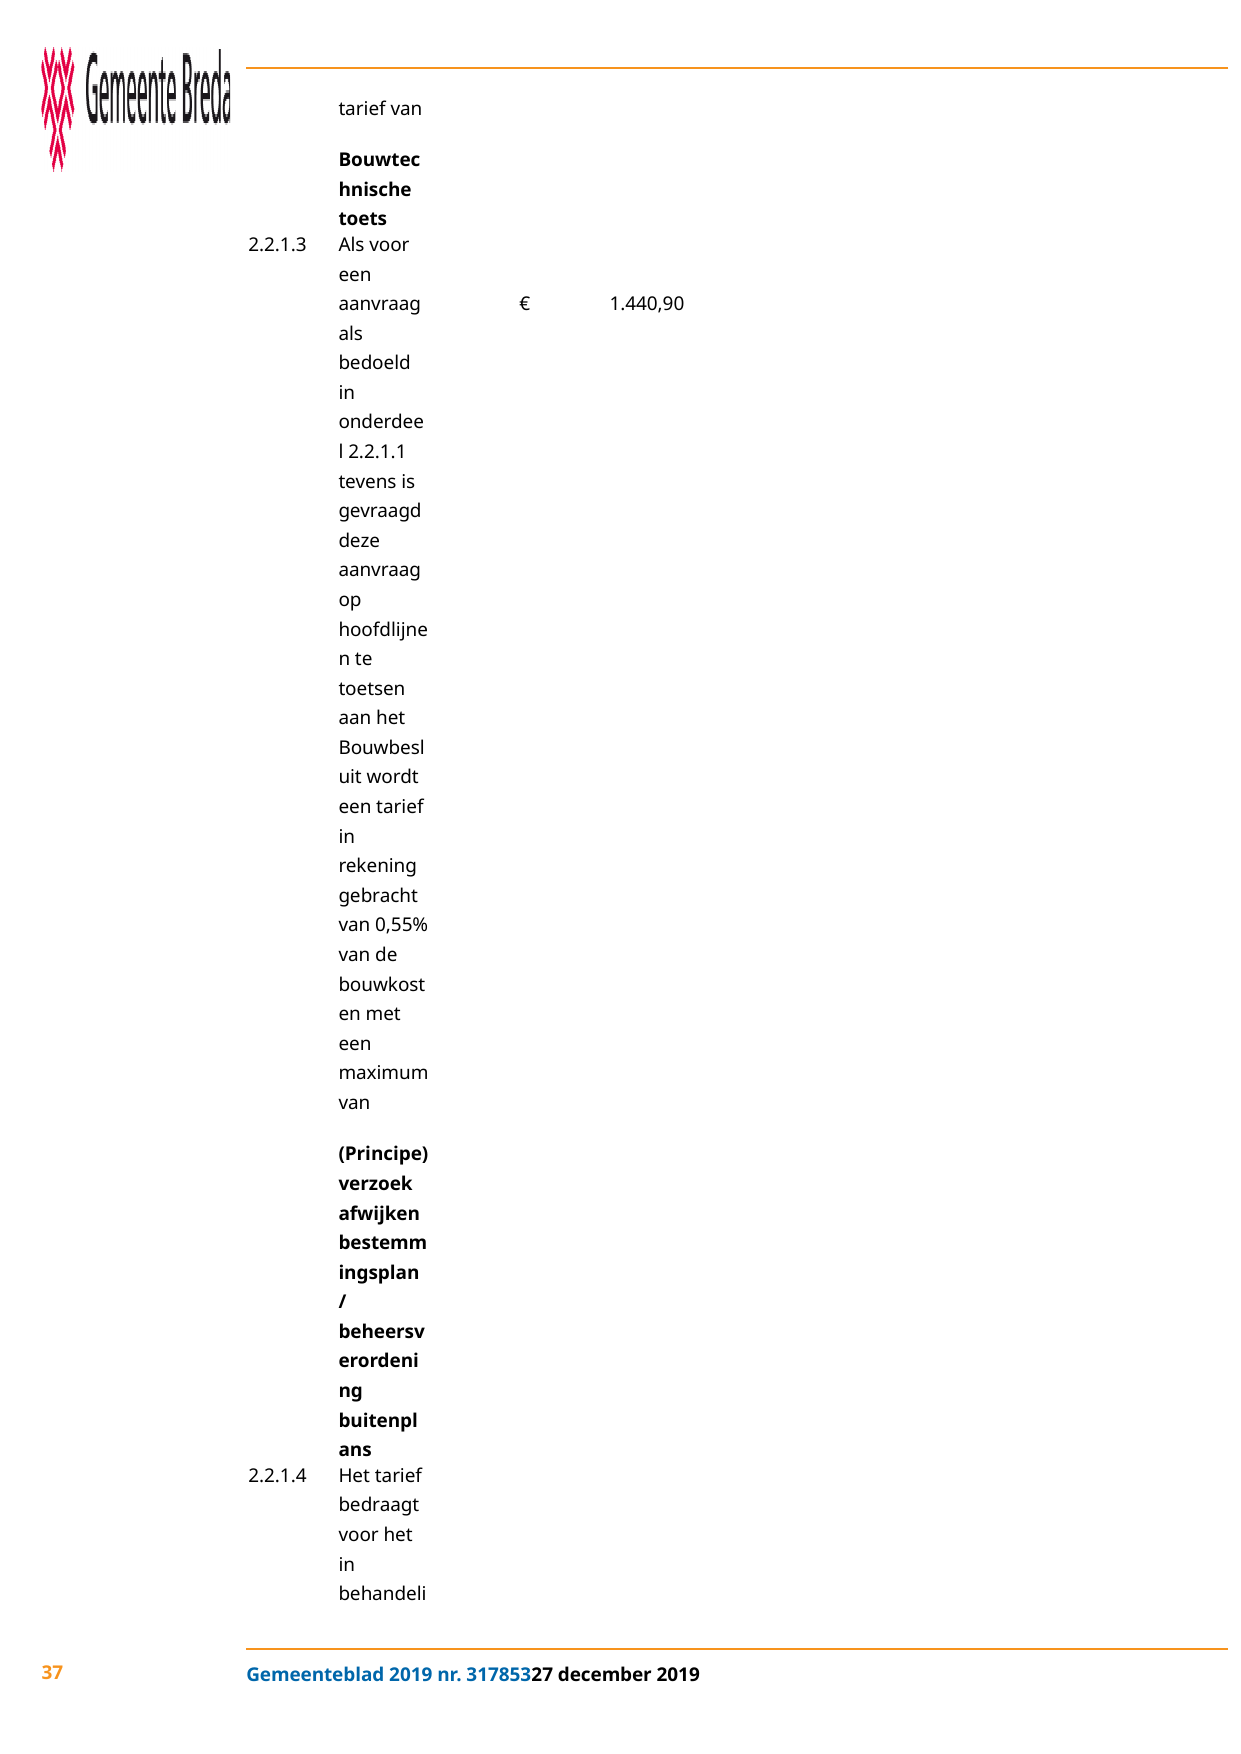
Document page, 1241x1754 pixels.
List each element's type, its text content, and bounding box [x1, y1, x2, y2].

table_cell [519, 1141, 609, 1462]
table_cell [519, 95, 609, 121]
table_cell [609, 1462, 700, 1606]
table_cell [248, 146, 338, 231]
picture [41, 47, 231, 172]
table_cell [248, 1141, 338, 1462]
table_cell 2.2.1.4 [248, 1462, 338, 1606]
table_cell [248, 95, 338, 121]
table_cell [609, 121, 700, 146]
table_cell [429, 231, 519, 1115]
table_cell [248, 1115, 338, 1141]
table_cell Bouwtechnische toets [338, 146, 429, 231]
table_cell [609, 1115, 700, 1141]
table_cell [429, 1115, 519, 1141]
table_cell (Principe)verzoek afwijken bestemmingsplan / beheersverordening buitenplans [338, 1141, 429, 1462]
table_cell [609, 146, 700, 231]
table_cell Als voor een aanvraag als bedoeld in onderdeel 2.2.1.1 tevens is gevraagd deze aanvraag op hoofdlijnen te toetsen aan het Bouwbesluit wordt een tarief in rekening gebracht van 0,55% van de bouwkosten met een maximum van [338, 231, 429, 1115]
table_cell [429, 146, 519, 231]
table_cell [338, 121, 429, 146]
table_cell [609, 95, 700, 121]
table_cell [519, 146, 609, 231]
table_cell [338, 1115, 429, 1141]
table_cell € [519, 231, 609, 1115]
table_cell [609, 1141, 700, 1462]
table_cell tarief van [338, 95, 429, 121]
table_cell [519, 1462, 609, 1606]
table_cell [519, 121, 609, 146]
table_cell [429, 1462, 519, 1606]
table_cell [429, 1141, 519, 1462]
table_cell 1.440,90 [609, 231, 700, 1115]
table_cell [248, 121, 338, 146]
table_cell [429, 95, 519, 121]
table_cell 2.2.1.3 [248, 231, 338, 1115]
table_cell [519, 1115, 609, 1141]
table_cell Het tarief bedraagt voor het in behandeli [338, 1462, 429, 1606]
table_cell [429, 121, 519, 146]
